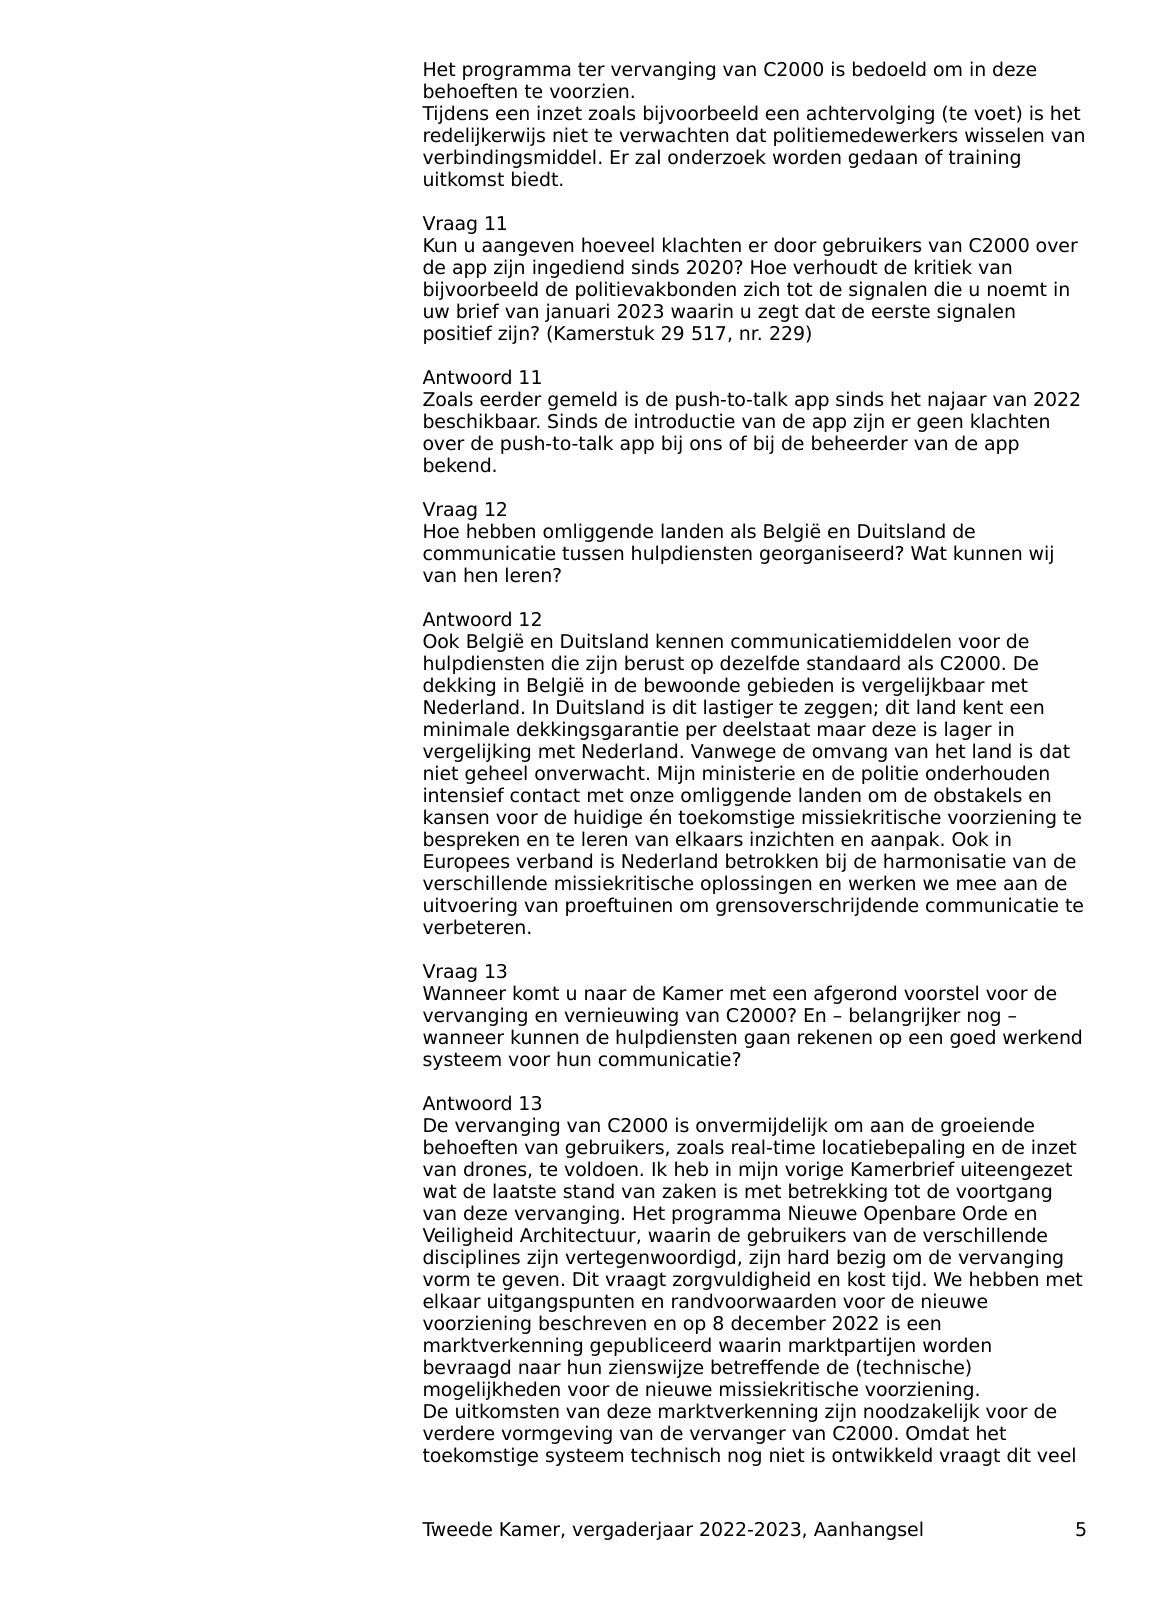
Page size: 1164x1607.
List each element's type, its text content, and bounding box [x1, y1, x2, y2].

text Ook België en Duitsland kennen communicatiemiddelen voor de hulpdiensten die zijn berust op dezelfde standaard als C2000. De dekking in België in de bewoonde gebieden is vergelijkbaar met Nederland. In Duitsland is dit lastiger te zeggen; dit land kent een minimale dekkingsgarantie per deelstaat maar deze is lager in vergelijking met Nederland. Vanwege de omvang van het land is dat niet geheel onverwacht. Mijn ministerie en de politie onderhouden intensief contact met onze omliggende landen om de obstakels en kansen voor de huidige én toekomstige missiekritische voorziening te bespreken en te leren van elkaars inzichten en aanpak. Ook in Europees verband is Nederland betrokken bij de harmonisatie van de verschillende missiekritische oplossingen en werken we mee aan de uitvoering van proeftuinen om grensoverschrijdende communicatie te verbeteren. [422, 631, 1087, 939]
text Kun u aangeven hoeveel klachten er door gebruikers van C2000 over de app zijn ingediend sinds 2020? Hoe verhoudt de kritiek van bijvoorbeeld de politievakbonden zich tot de signalen die u noemt in uw brief van januari 2023 waarin u zegt dat de eerste signalen positief zijn? (Kamerstuk 29 517, nr. 229) [422, 235, 1087, 345]
text Hoe hebben omliggende landen als België en Duitsland de communicatie tussen hulpdiensten georganiseerd? Wat kunnen wij van hen leren? [422, 521, 1087, 587]
text Het programma ter vervanging van C2000 is bedoeld om in deze behoeften te voorzien. [422, 59, 1087, 103]
text Antwoord 13 [422, 1093, 1087, 1115]
text Wanneer komt u naar de Kamer met een afgerond voorstel voor de vervanging en vernieuwing van C2000? En – belangrijker nog – wanneer kunnen de hulpdiensten gaan rekenen op een goed werkend systeem voor hun communicatie? [422, 983, 1087, 1071]
text Vraag 11 [422, 213, 1087, 235]
text De vervanging van C2000 is onvermijdelijk om aan de groeiende behoeften van gebruikers, zoals real-time locatiebepaling en de inzet van drones, te voldoen. Ik heb in mijn vorige Kamerbrief uiteengezet wat de laatste stand van zaken is met betrekking tot de voortgang van deze vervanging. Het programma Nieuwe Openbare Orde en Veiligheid Architectuur, waarin de gebruikers van de verschillende disciplines zijn vertegenwoordigd, zijn hard bezig om de vervanging vorm te geven. Dit vraagt zorgvuldigheid en kost tijd. We hebben met elkaar uitgangspunten en randvoorwaarden voor de nieuwe voorziening beschreven en op 8 december 2022 is een marktverkenning gepubliceerd waarin marktpartijen worden bevraagd naar hun zienswijze betreffende de (technische) mogelijkheden voor de nieuwe missiekritische voorziening. [422, 1115, 1087, 1401]
text Antwoord 11 [422, 367, 1087, 389]
text Vraag 13 [422, 961, 1087, 983]
text Antwoord 12 [422, 609, 1087, 631]
text Vraag 12 [422, 499, 1087, 521]
text Zoals eerder gemeld is de push-to-talk app sinds het najaar van 2022 beschikbaar. Sinds de introductie van de app zijn er geen klachten over de push-to-talk app bij ons of bij de beheerder van de app bekend. [422, 389, 1087, 477]
text Tijdens een inzet zoals bijvoorbeeld een achtervolging (te voet) is het redelijkerwijs niet te verwachten dat politiemedewerkers wisselen van verbindingsmiddel. Er zal onderzoek worden gedaan of training uitkomst biedt. [422, 103, 1087, 191]
text De uitkomsten van deze marktverkenning zijn noodzakelijk voor de verdere vormgeving van de vervanger van C2000. Omdat het toekomstige systeem technisch nog niet is ontwikkeld vraagt dit veel [422, 1401, 1087, 1467]
